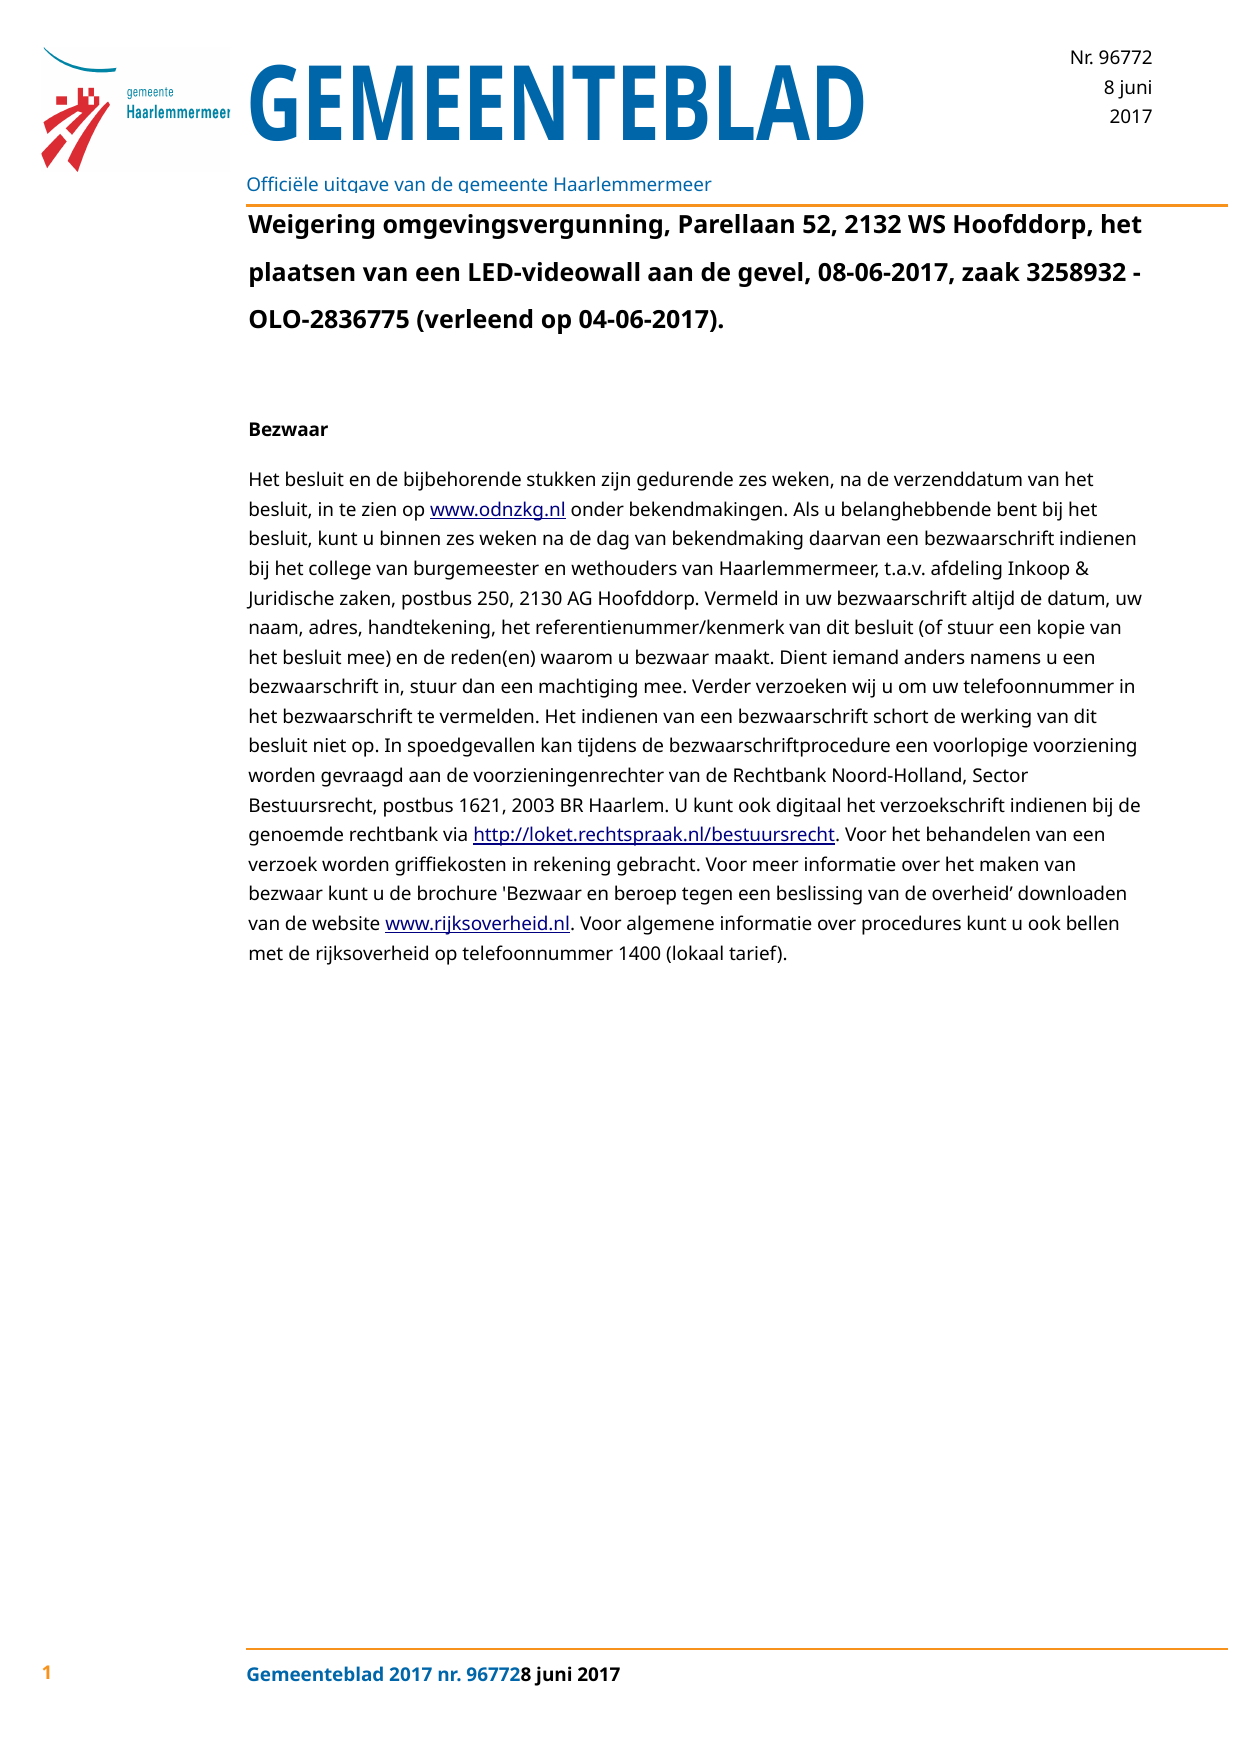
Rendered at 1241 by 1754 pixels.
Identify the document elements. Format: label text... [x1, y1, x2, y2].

picture [41, 47, 231, 172]
text Bezwaar [248, 416, 1152, 442]
text Het besluit en de bijbehorende stukken zijn gedurende zes weken, na de verzenddatum van het besluit, in te zien op www.odnzkg.nl onder bekendmakingen. Als u belanghebbende bent bij het besluit, kunt u binnen zes weken na de dag van bekendmaking daarvan een bezwaarschrift indienen bij het college van burgemeester en wethouders van Haarlemmermeer, t.a.v. afdeling Inkoop & Juridische zaken, postbus 250, 2130 AG Hoofddorp. Vermeld in uw bezwaarschrift altijd de datum, uw naam, adres, handtekening, het referentienummer/kenmerk van dit besluit (of stuur een kopie van het besluit mee) en de reden(en) waarom u bezwaar maakt. Dient iemand anders namens u een bezwaarschrift in, stuur dan een machtiging mee. Verder verzoeken wij u om uw telefoonnummer in het bezwaarschrift te vermelden. Het indienen van een bezwaarschrift schort de werking van dit besluit niet op. In spoedgevallen kan tijdens de bezwaarschriftprocedure een voorlopige voorziening worden gevraagd aan de voorzieningenrechter van de Rechtbank Noord-Holland, Sector Bestuursrecht, postbus 1621, 2003 BR Haarlem. U kunt ook digitaal het verzoekschrift indienen bij de genoemde rechtbank via http://loket.rechtspraak.nl/bestuursrecht. Voor het behandelen van een verzoek worden griffiekosten in rekening gebracht. Voor meer informatie over het maken van bezwaar kunt u de brochure 'Bezwaar en beroep tegen een beslissing van de overheid’ downloaden van de website www.rijksoverheid.nl. Voor algemene informatie over procedures kunt u ook bellen met de rijksoverheid op telefoonnummer 1400 (lokaal tarief). [248, 466, 1152, 965]
text Weigering omgevingsvergunning, Parellaan 52, 2132 WS Hoofddorp, het plaatsen van een LED-videowall aan de gevel, 08-06-2017, zaak 3258932 - OLO-2836775 (verleend op 04-06-2017). [248, 207, 1152, 336]
